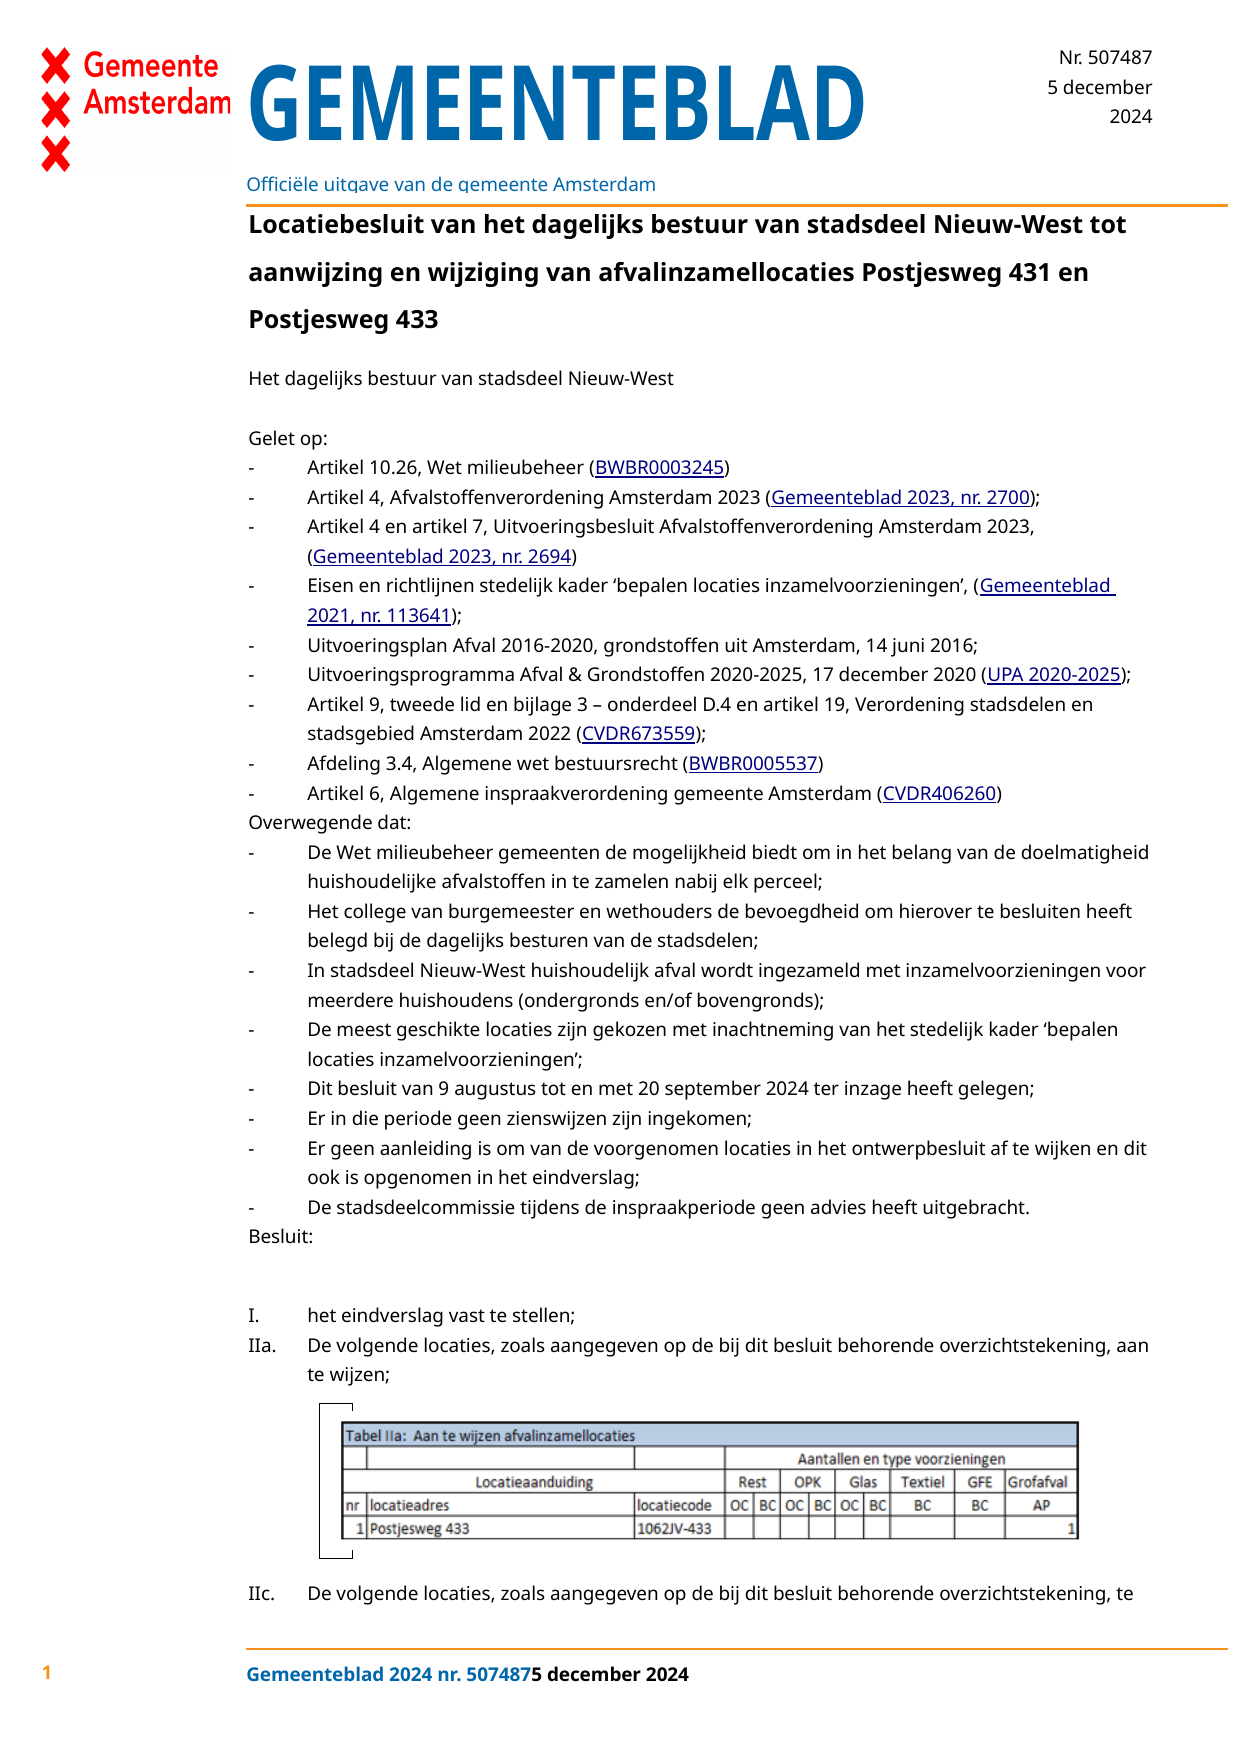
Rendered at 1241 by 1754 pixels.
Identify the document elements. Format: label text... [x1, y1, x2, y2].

list Eisen en richtlijnen stedelijk kader ‘bepalen locaties inzamelvoorzieningen’, (Gemeenteblad 2021, nr. 113641); [248, 573, 1152, 628]
list Artikel 6, Algemene inspraakverordening gemeente Amsterdam (CVDR406260) [248, 780, 1152, 805]
list het eindverslag vast te stellen; [248, 1302, 1152, 1328]
text Gelet op: [248, 425, 1152, 450]
list Er in die periode geen zienswijzen zijn ingekomen; [248, 1105, 1152, 1131]
list Afdeling 3.4, Algemene wet bestuursrecht (BWBR0005537) [248, 750, 1152, 776]
text Overwegende dat: [248, 809, 1152, 835]
list Artikel 10.26, Wet milieubeheer (BWBR0003245) [248, 454, 1152, 480]
list Er geen aanleiding is om van de voorgenomen locaties in het ontwerpbesluit af te wijken en dit ook is opgenomen in het eindverslag; [248, 1135, 1152, 1190]
list De stadsdeelcommissie tijdens de inspraakperiode geen advies heeft uitgebracht. [248, 1194, 1152, 1219]
list De Wet milieubeheer gemeenten de mogelijkheid biedt om in het belang van de doelmatigheid huishoudelijke afvalstoffen in te zamelen nabij elk perceel; [248, 839, 1152, 894]
list Artikel 9, tweede lid en bijlage 3 – onderdeel D.4 en artikel 19, Verordening stadsdelen en stadsgebied Amsterdam 2022 (CVDR673559); [248, 691, 1152, 746]
list In stadsdeel Nieuw-West huishoudelijk afval wordt ingezameld met inzamelvoorzieningen voor meerdere huishoudens (ondergronds en/of bovengronds); [248, 957, 1152, 1012]
text Locatiebesluit van het dagelijks bestuur van stadsdeel Nieuw-West tot aanwijzing en wijziging van afvalinzamellocaties Postjesweg 431 en Postjesweg 433 [248, 207, 1152, 336]
list Artikel 4, Afvalstoffenverordening Amsterdam 2023 (Gemeenteblad 2023, nr. 2700); [248, 484, 1152, 509]
list De volgende locaties, zoals aangegeven op de bij dit besluit behorende overzichtstekening, te [248, 1580, 1152, 1606]
picture [327, 1411, 1095, 1550]
list Het college van burgemeester en wethouders de bevoegdheid om hierover te besluiten heeft belegd bij de dagelijks besturen van de stadsdelen; [248, 898, 1152, 953]
list Uitvoeringsprogramma Afval & Grondstoffen 2020-2025, 17 december 2020 (UPA 2020-2025); [248, 661, 1152, 687]
picture [41, 47, 231, 172]
list Artikel 4 en artikel 7, Uitvoeringsbesluit Afvalstoffenverordening Amsterdam 2023, (Gemeenteblad 2023, nr. 2694) [248, 513, 1152, 569]
text Besluit: [248, 1223, 1152, 1249]
list Uitvoeringsplan Afval 2016-2020, grondstoffen uit Amsterdam, 14 juni 2016; [248, 632, 1152, 657]
list Dit besluit van 9 augustus tot en met 20 september 2024 ter inzage heeft gelegen; [248, 1076, 1152, 1101]
list De volgende locaties, zoals aangegeven op de bij dit besluit behorende overzichtstekening, aan te wijzen; [248, 1332, 1152, 1387]
text Het dagelijks bestuur van stadsdeel Nieuw-West [248, 366, 1152, 391]
list De meest geschikte locaties zijn gekozen met inachtneming van het stedelijk kader ‘bepalen locaties inzamelvoorzieningen’; [248, 1016, 1152, 1072]
